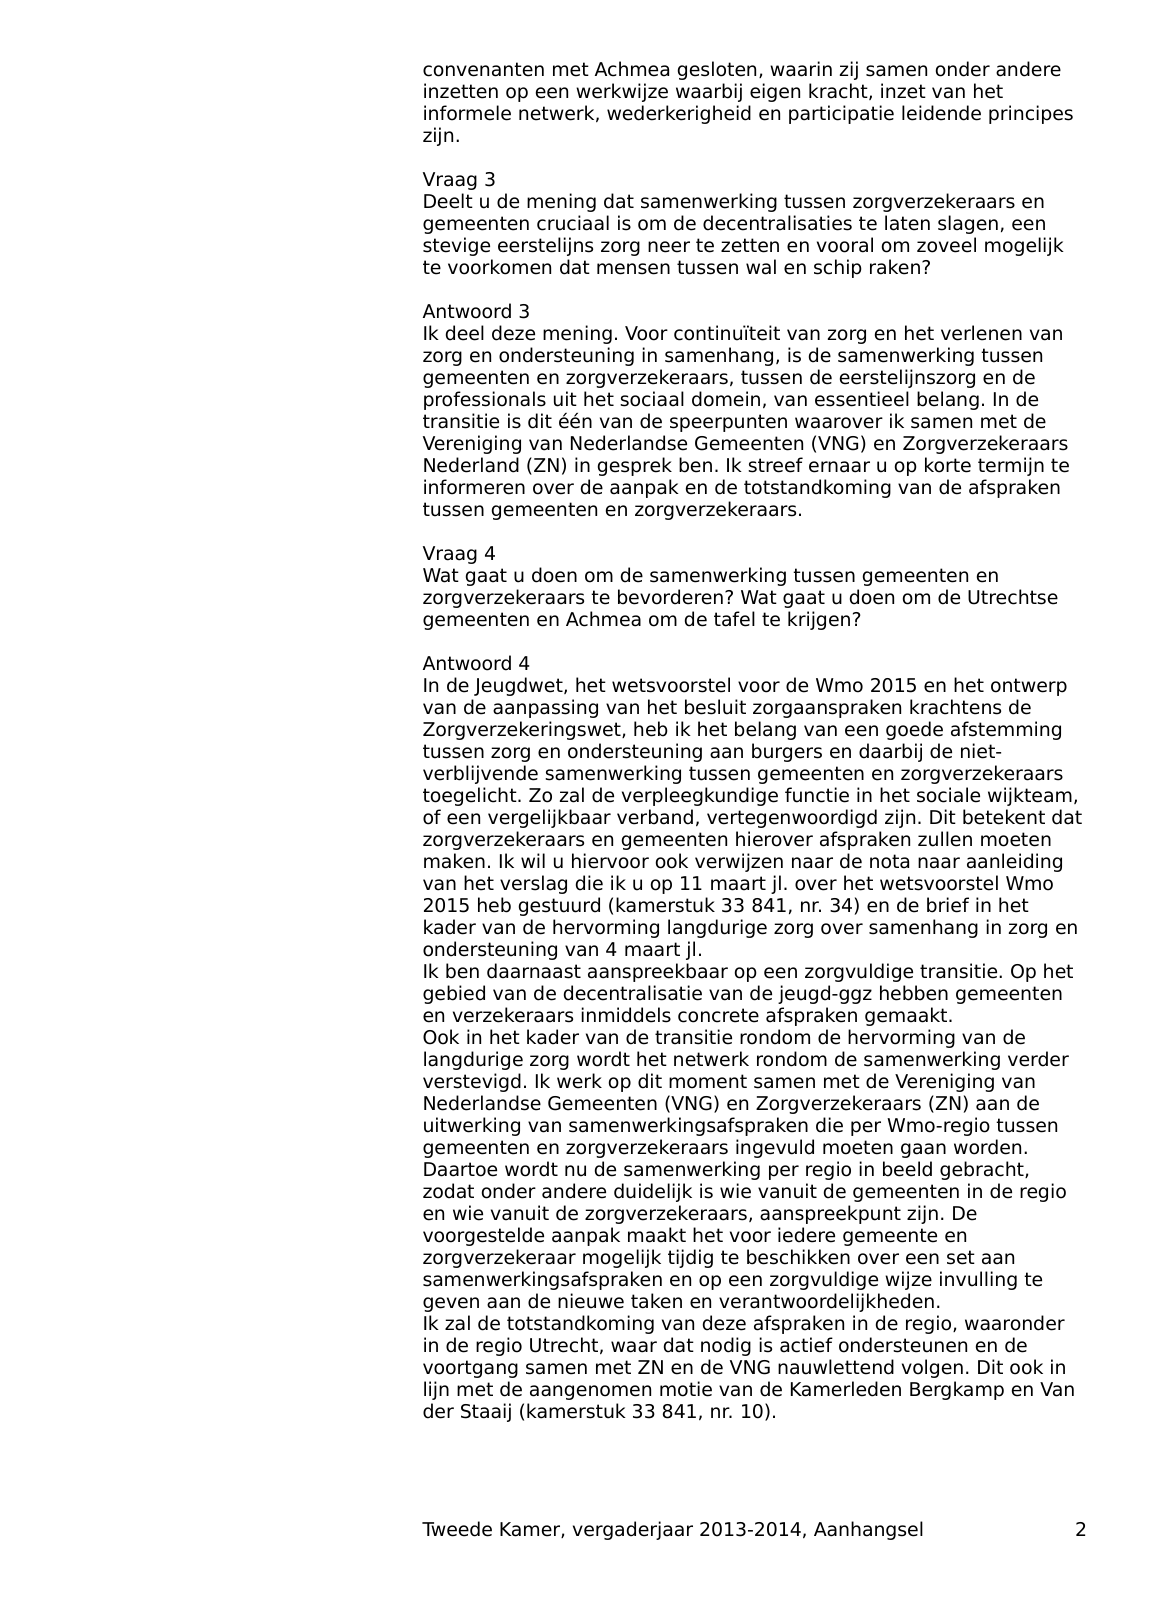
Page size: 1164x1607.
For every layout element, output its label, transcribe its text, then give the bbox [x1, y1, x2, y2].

text Ook in het kader van de transitie rondom de hervorming van de langdurige zorg wordt het netwerk rondom de samenwerking verder verstevigd. Ik werk op dit moment samen met de Vereniging van Nederlandse Gemeenten (VNG) en Zorgverzekeraars (ZN) aan de uitwerking van samenwerkingsafspraken die per Wmo-regio tussen gemeenten en zorgverzekeraars ingevuld moeten gaan worden. [422, 1027, 1087, 1159]
text Ik deel deze mening. Voor continuïteit van zorg en het verlenen van zorg en ondersteuning in samenhang, is de samenwerking tussen gemeenten en zorgverzekeraars, tussen de eerstelijnszorg en de professionals uit het sociaal domein, van essentieel belang. In de transitie is dit één van de speerpunten waarover ik samen met de Vereniging van Nederlandse Gemeenten (VNG) en Zorgverzekeraars Nederland (ZN) in gesprek ben. Ik streef ernaar u op korte termijn te informeren over de aanpak en de totstandkoming van de afspraken tussen gemeenten en zorgverzekeraars. [422, 323, 1087, 521]
text Deelt u de mening dat samenwerking tussen zorgverzekeraars en gemeenten cruciaal is om de decentralisaties te laten slagen, een stevige eerstelijns zorg neer te zetten en vooral om zoveel mogelijk te voorkomen dat mensen tussen wal en schip raken? [422, 191, 1087, 279]
text Ik zal de totstandkoming van deze afspraken in de regio, waaronder in de regio Utrecht, waar dat nodig is actief ondersteunen en de voortgang samen met ZN en de VNG nauwlettend volgen. Dit ook in lijn met de aangenomen motie van de Kamerleden Bergkamp en Van der Staaij (kamerstuk 33 841, nr. 10). [422, 1313, 1087, 1423]
text Daartoe wordt nu de samenwerking per regio in beeld gebracht, zodat onder andere duidelijk is wie vanuit de gemeenten in de regio en wie vanuit de zorgverzekeraars, aanspreekpunt zijn. De voorgestelde aanpak maakt het voor iedere gemeente en zorgverzekeraar mogelijk tijdig te beschikken over een set aan samenwerkingsafspraken en op een zorgvuldige wijze invulling te geven aan de nieuwe taken en verantwoordelijkheden. [422, 1159, 1087, 1313]
text Vraag 4 [422, 543, 1087, 565]
text Vraag 3 [422, 169, 1087, 191]
text Antwoord 3 [422, 301, 1087, 323]
text Antwoord 4 [422, 653, 1087, 675]
text Ik ben daarnaast aanspreekbaar op een zorgvuldige transitie. Op het gebied van de decentralisatie van de jeugd-ggz hebben gemeenten en verzekeraars inmiddels concrete afspraken gemaakt. [422, 961, 1087, 1027]
text In de Jeugdwet, het wetsvoorstel voor de Wmo 2015 en het ontwerp van de aanpassing van het besluit zorgaanspraken krachtens de Zorgverzekeringswet, heb ik het belang van een goede afstemming tussen zorg en ondersteuning aan burgers en daarbij de niet-verblijvende samenwerking tussen gemeenten en zorgverzekeraars toegelicht. Zo zal de verpleegkundige functie in het sociale wijkteam, of een vergelijkbaar verband, vertegenwoordigd zijn. Dit betekent dat zorgverzekeraars en gemeenten hierover afspraken zullen moeten maken. Ik wil u hiervoor ook verwijzen naar de nota naar aanleiding van het verslag die ik u op 11 maart jl. over het wetsvoorstel Wmo 2015 heb gestuurd (kamerstuk 33 841, nr. 34) en de brief in het kader van de hervorming langdurige zorg over samenhang in zorg en ondersteuning van 4 maart jl. [422, 675, 1087, 961]
text Wat gaat u doen om de samenwerking tussen gemeenten en zorgverzekeraars te bevorderen? Wat gaat u doen om de Utrechtse gemeenten en Achmea om de tafel te krijgen? [422, 565, 1087, 631]
text convenanten met Achmea gesloten, waarin zij samen onder andere inzetten op een werkwijze waarbij eigen kracht, inzet van het informele netwerk, wederkerigheid en participatie leidende principes zijn. [422, 59, 1087, 147]
